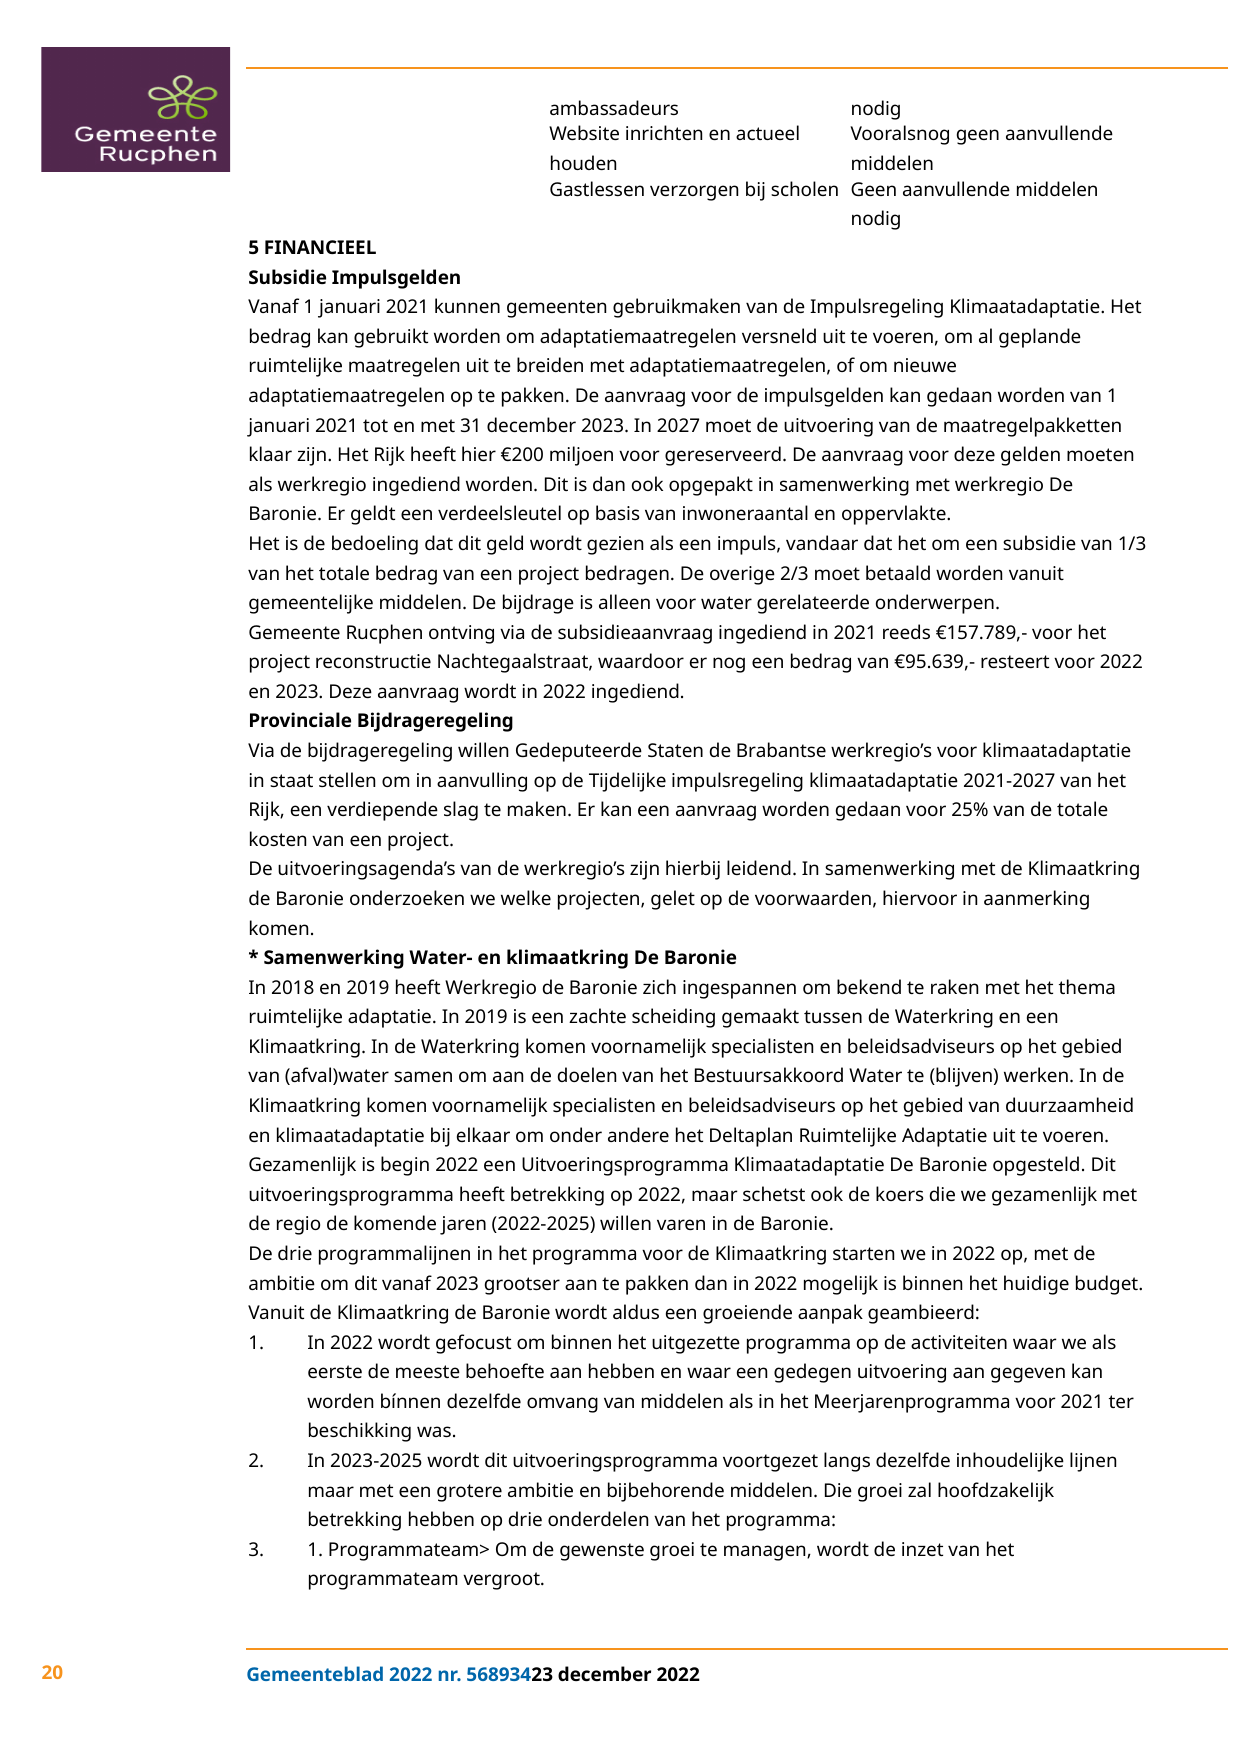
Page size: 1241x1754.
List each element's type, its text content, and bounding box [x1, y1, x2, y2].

text De drie programmalijnen in het programma voor de Klimaatkring starten we in 2022 op, met de ambitie om dit vanaf 2023 grootser aan te pakken dan in 2022 mogelijk is binnen het huidige budget. [248, 1240, 1152, 1296]
text * Samenwerking Water- en klimaatkring De Baronie [248, 944, 1152, 970]
table_cell ambassadeurs [549, 95, 850, 121]
text Vanaf 1 januari 2021 kunnen gemeenten gebruikmaken van de Impulsregeling Klimaatadaptatie. Het bedrag kan gebruikt worden om adaptatiemaatregelen versneld uit te voeren, om al geplande ruimtelijke maatregelen uit te breiden met adaptatiemaatregelen, of om nieuwe adaptatiemaatregelen op te pakken. De aanvraag voor de impulsgelden kan gedaan worden van 1 januari 2021 tot en met 31 december 2023. In 2027 moet de uitvoering van de maatregelpakketten klaar zijn. Het Rijk heeft hier €200 miljoen voor gereserveerd. De aanvraag voor deze gelden moeten als werkregio ingediend worden. Dit is dan ook opgepakt in samenwerking met werkregio De Baronie. Er geldt een verdeelsleutel op basis van inwoneraantal en oppervlakte. [248, 293, 1152, 526]
table_cell Vooralsnog geen aanvullende middelen [850, 121, 1152, 176]
text Het is de bedoeling dat dit geld wordt gezien als een impuls, vandaar dat het om een subsidie van 1/3 van het totale bedrag van een project bedragen. De overige 2/3 moet betaald worden vanuit gemeentelijke middelen. De bijdrage is alleen voor water gerelateerde onderwerpen. [248, 530, 1152, 615]
list In 2023-2025 wordt dit uitvoeringsprogramma voortgezet langs dezelfde inhoudelijke lijnen maar met een grotere ambitie en bijbehorende middelen. Die groei zal hoofdzakelijk betrekking hebben op drie onderdelen van het programma: [248, 1447, 1152, 1532]
text Via de bijdrageregeling willen Gedeputeerde Staten de Brabantse werkregio’s voor klimaatadaptatie in staat stellen om in aanvulling op de Tijdelijke impulsregeling klimaatadaptatie 2021-2027 van het Rijk, een verdiepende slag te maken. Er kan een aanvraag worden gedaan voor 25% van de totale kosten van een project. [248, 737, 1152, 852]
table_cell Gastlessen verzorgen bij scholen [549, 176, 850, 231]
text 5 FINANCIEEL [248, 234, 1152, 260]
list 1. Programmateam> Om de gewenste groei te managen, wordt de inzet van het programmateam vergroot. [248, 1536, 1152, 1591]
text In 2018 en 2019 heeft Werkregio de Baronie zich ingespannen om bekend te raken met het thema ruimtelijke adaptatie. In 2019 is een zachte scheiding gemaakt tussen de Waterkring en een Klimaatkring. In de Waterkring komen voornamelijk specialisten en beleidsadviseurs op het gebied van (afval)water samen om aan de doelen van het Bestuursakkoord Water te (blijven) werken. In de Klimaatkring komen voornamelijk specialisten en beleidsadviseurs op het gebied van duurzaamheid en klimaatadaptatie bij elkaar om onder andere het Deltaplan Ruimtelijke Adaptatie uit te voeren. [248, 974, 1152, 1148]
picture [41, 47, 231, 172]
text Provinciale Bijdrageregeling [248, 708, 1152, 733]
text Vanuit de Klimaatkring de Baronie wordt aldus een groeiende aanpak geambieerd: [248, 1299, 1152, 1325]
table_cell Geen aanvullende middelen nodig [850, 176, 1152, 231]
text Subsidie Impulsgelden [248, 264, 1152, 290]
text Gezamenlijk is begin 2022 een Uitvoeringsprogramma Klimaatadaptatie De Baronie opgesteld. Dit uitvoeringsprogramma heeft betrekking op 2022, maar schetst ook de koers die we gezamenlijk met de regio de komende jaren (2022-2025) willen varen in de Baronie. [248, 1151, 1152, 1236]
table_cell Website inrichten en actueel houden [549, 121, 850, 176]
text De uitvoeringsagenda’s van de werkregio’s zijn hierbij leidend. In samenwerking met de Klimaatkring de Baronie onderzoeken we welke projecten, gelet op de voorwaarden, hiervoor in aanmerking komen. [248, 856, 1152, 941]
list In 2022 wordt gefocust om binnen het uitgezette programma op de activiteiten waar we als eerste de meeste behoefte aan hebben en waar een gedegen uitvoering aan gegeven kan worden bínnen dezelfde omvang van middelen als in het Meerjarenprogramma voor 2021 ter beschikking was. [248, 1329, 1152, 1443]
table_cell [248, 95, 549, 231]
table_cell nodig [850, 95, 1152, 121]
text Gemeente Rucphen ontving via de subsidieaanvraag ingediend in 2021 reeds €157.789,- voor het project reconstructie Nachtegaalstraat, waardoor er nog een bedrag van €95.639,- resteert voor 2022 en 2023. Deze aanvraag wordt in 2022 ingediend. [248, 619, 1152, 704]
